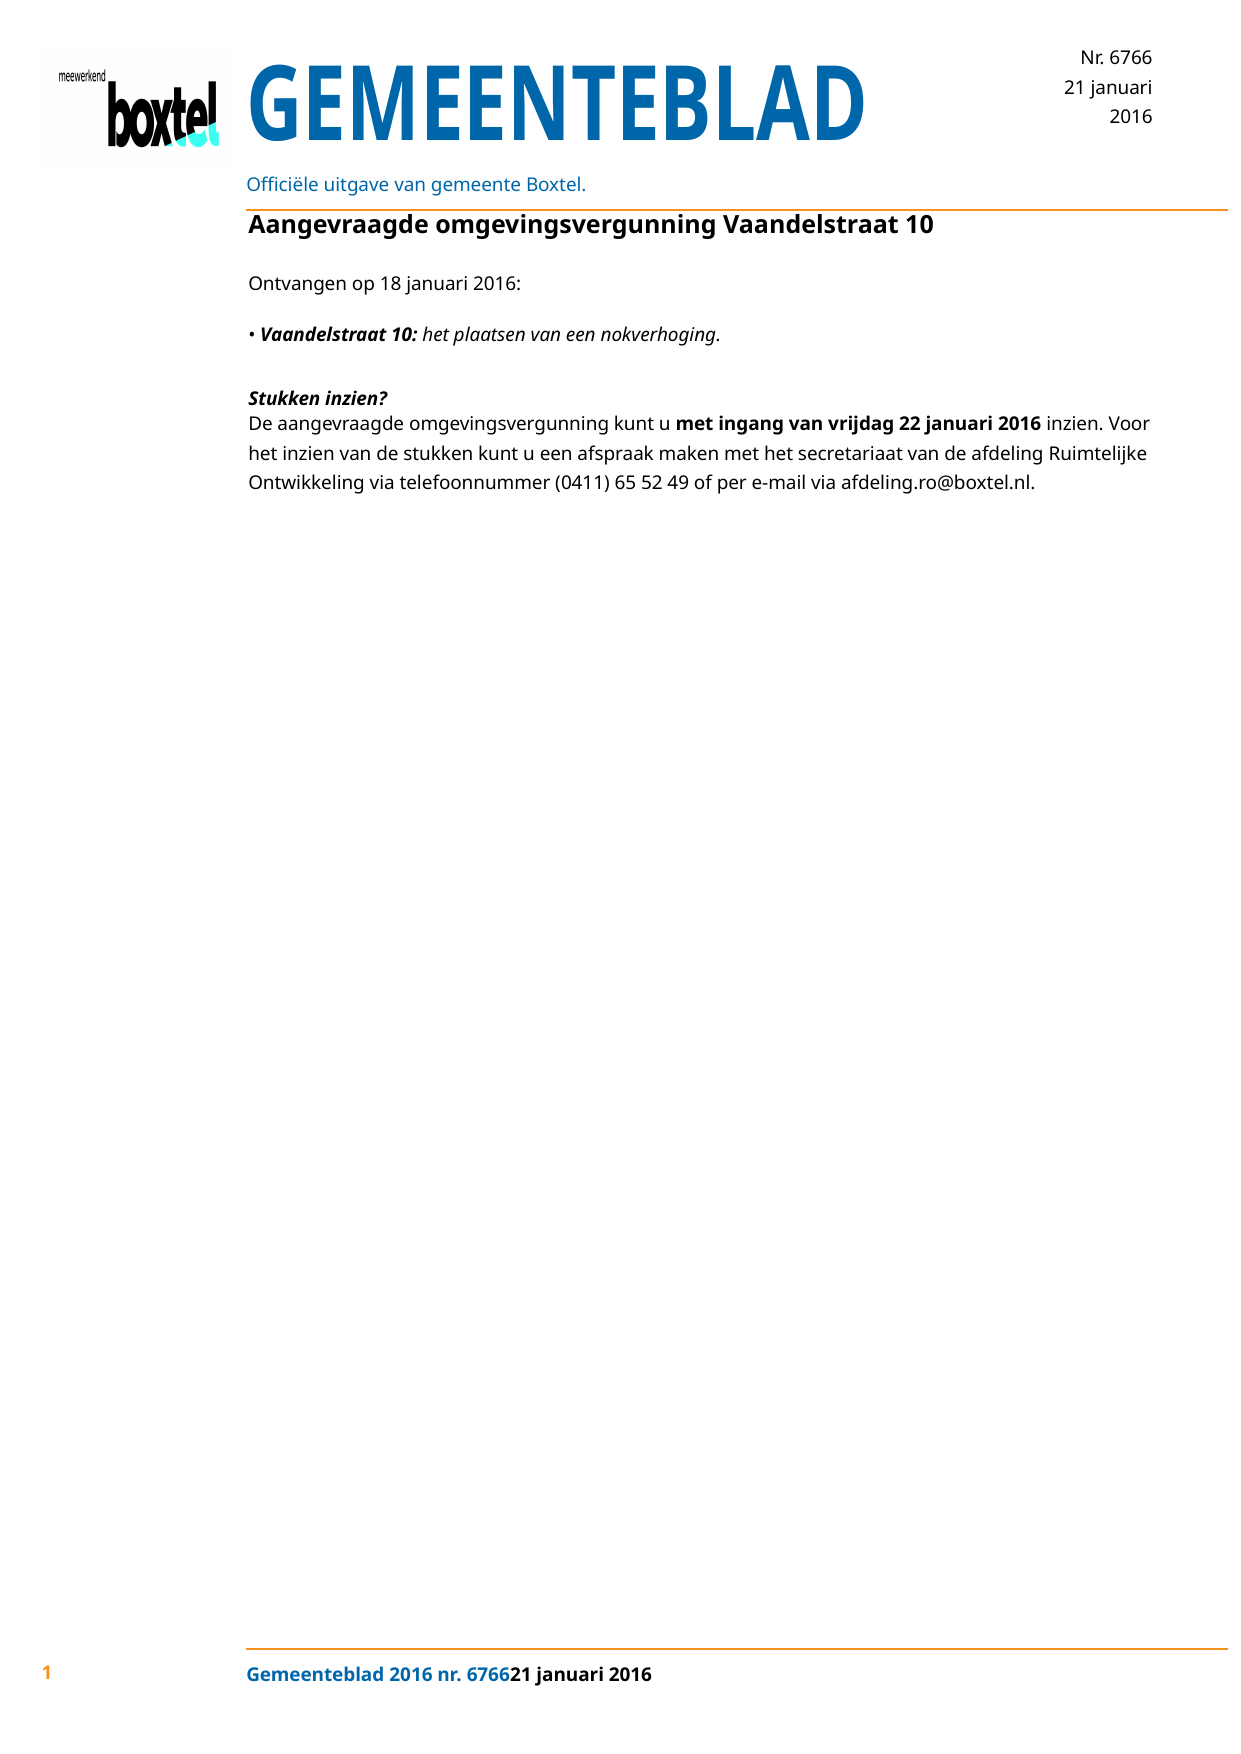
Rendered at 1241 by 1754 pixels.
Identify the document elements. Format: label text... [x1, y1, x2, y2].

text De aangevraagde omgevingsvergunning kunt u met ingang van vrijdag 22 januari 2016 inzien. Voor het inzien van de stukken kunt u een afspraak maken met het secretariaat van de afdeling Ruimtelijke Ontwikkeling via telefoonnummer (0411) 65 52 49 of per e-mail via afdeling.ro@boxtel.nl. [248, 410, 1152, 495]
text Aangevraagde omgevingsvergunning Vaandelstraat 10 [248, 211, 1152, 241]
picture [41, 47, 231, 172]
text Stukken inzien? [248, 385, 1152, 410]
text Ontvangen op 18 januari 2016: [248, 270, 1152, 296]
text • Vaandelstraat 10: het plaatsen van een nokverhoging. [248, 321, 1152, 346]
